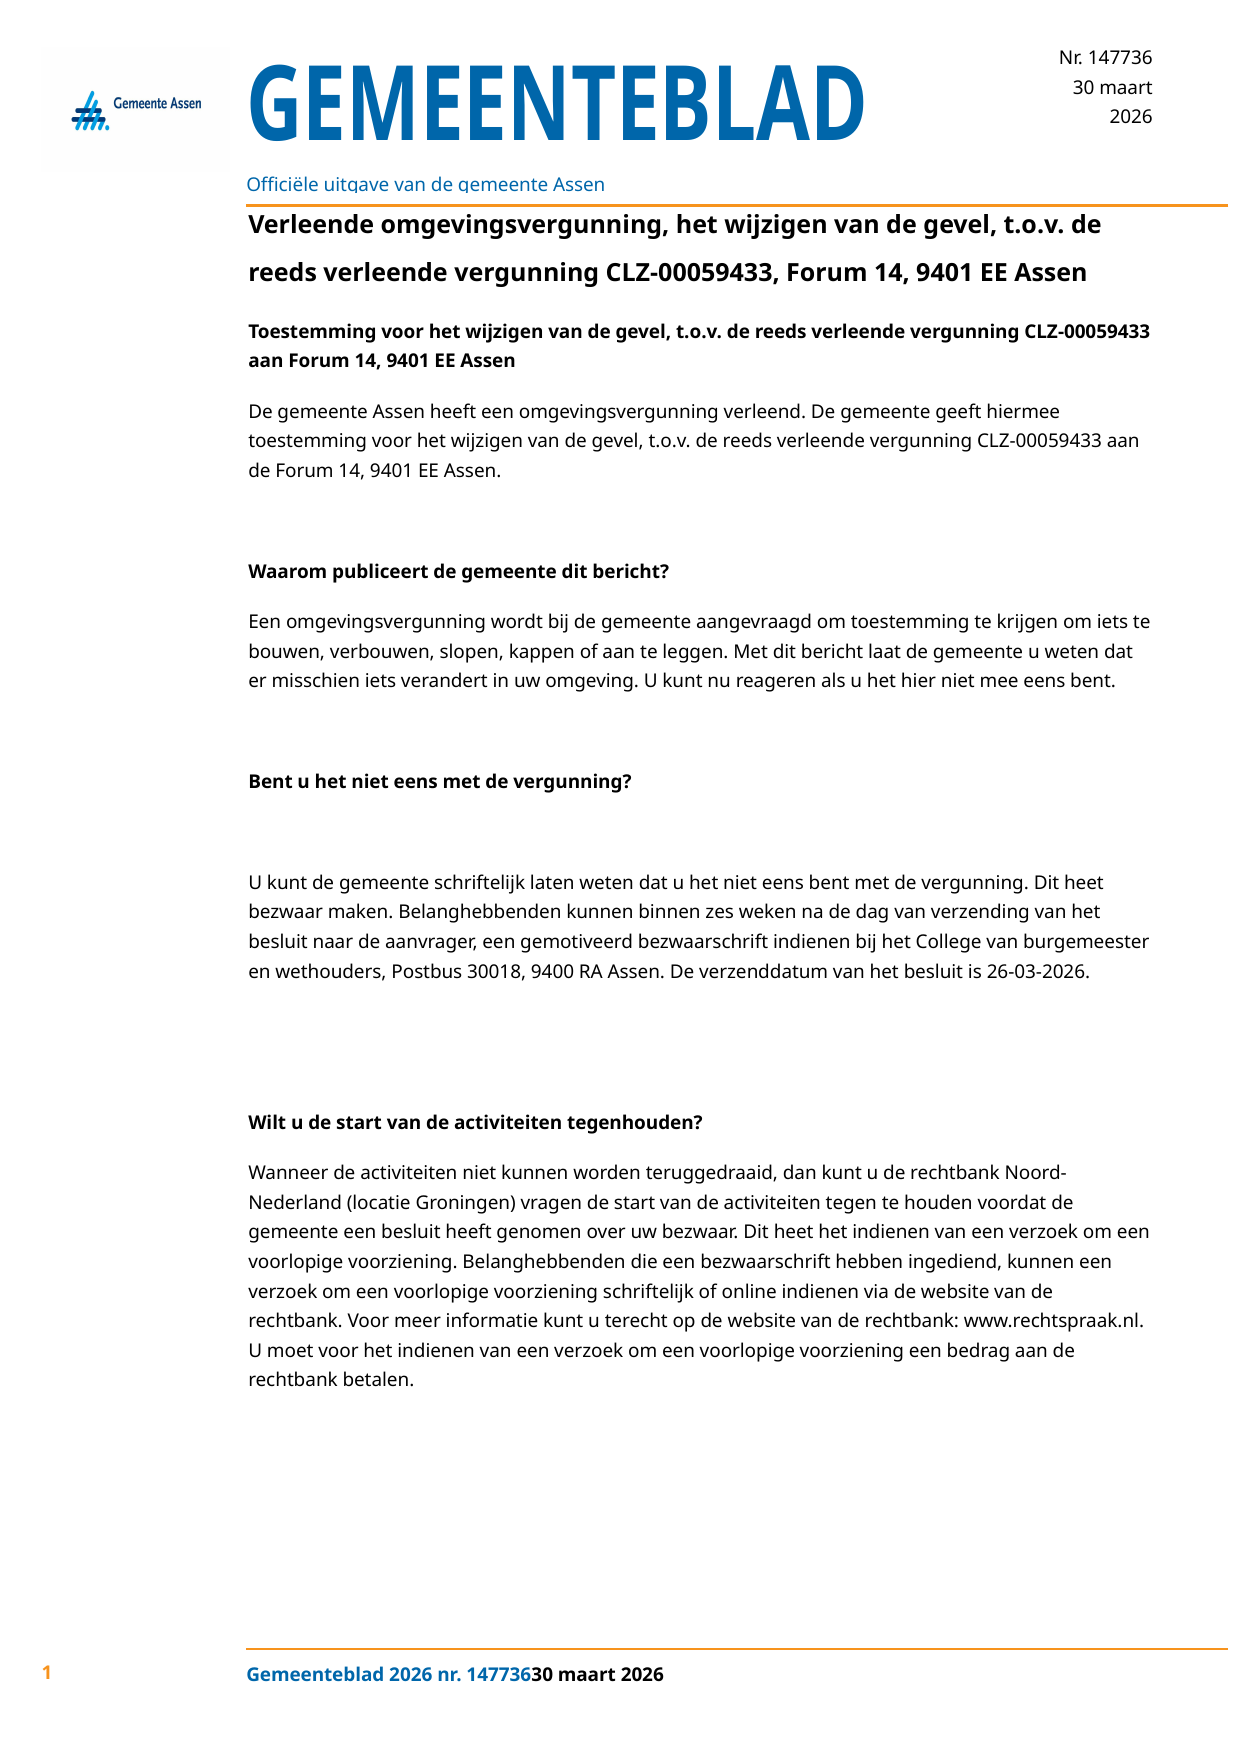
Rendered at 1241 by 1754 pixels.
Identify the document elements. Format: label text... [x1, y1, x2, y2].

text Een omgevingsvergunning wordt bij de gemeente aangevraagd om toestemming te krijgen om iets te bouwen, verbouwen, slopen, kappen of aan te leggen. Met dit bericht laat de gemeente u weten dat er misschien iets verandert in uw omgeving. U kunt nu reageren als u het hier niet mee eens bent. [248, 608, 1152, 693]
text Waarom publiceert de gemeente dit bericht? [248, 558, 1152, 584]
text Wilt u de start van de activiteiten tegenhouden? [248, 1109, 1152, 1135]
text Verleende omgevingsvergunning, het wijzigen van de gevel, t.o.v. de reeds verleende vergunning CLZ-00059433, Forum 14, 9401 EE Assen [248, 207, 1152, 288]
text Wanneer de activiteiten niet kunnen worden teruggedraaid, dan kunt u de rechtbank Noord-Nederland (locatie Groningen) vragen de start van de activiteiten tegen te houden voordat de gemeente een besluit heeft genomen over uw bezwaar. Dit heet het indienen van een verzoek om een voorlopige voorziening. Belanghebbenden die een bezwaarschrift hebben ingediend, kunnen een verzoek om een voorlopige voorziening schriftelijk of online indienen via de website van de rechtbank. Voor meer informatie kunt u terecht op de website van de rechtbank: www.rechtspraak.nl. U moet voor het indienen van een verzoek om een voorlopige voorziening een bedrag aan de rechtbank betalen. [248, 1159, 1152, 1392]
text De gemeente Assen heeft een omgevingsvergunning verleend. De gemeente geeft hiermee toestemming voor het wijzigen van de gevel, t.o.v. de reeds verleende vergunning CLZ-00059433 aan de Forum 14, 9401 EE Assen. [248, 398, 1152, 483]
text U kunt de gemeente schriftelijk laten weten dat u het niet eens bent met de vergunning. Dit heet bezwaar maken. Belanghebbenden kunnen binnen zes weken na de dag van verzending van het besluit naar de aanvrager, een gemotiveerd bezwaarschrift indienen bij het College van burgemeester en wethouders, Postbus 30018, 9400 RA Assen. De verzenddatum van het besluit is 26-03-2026. [248, 869, 1152, 984]
text Bent u het niet eens met de vergunning? [248, 768, 1152, 794]
text Toestemming voor het wijzigen van de gevel, t.o.v. de reeds verleende vergunning CLZ-00059433 aan Forum 14, 9401 EE Assen [248, 318, 1152, 373]
picture [41, 47, 231, 172]
